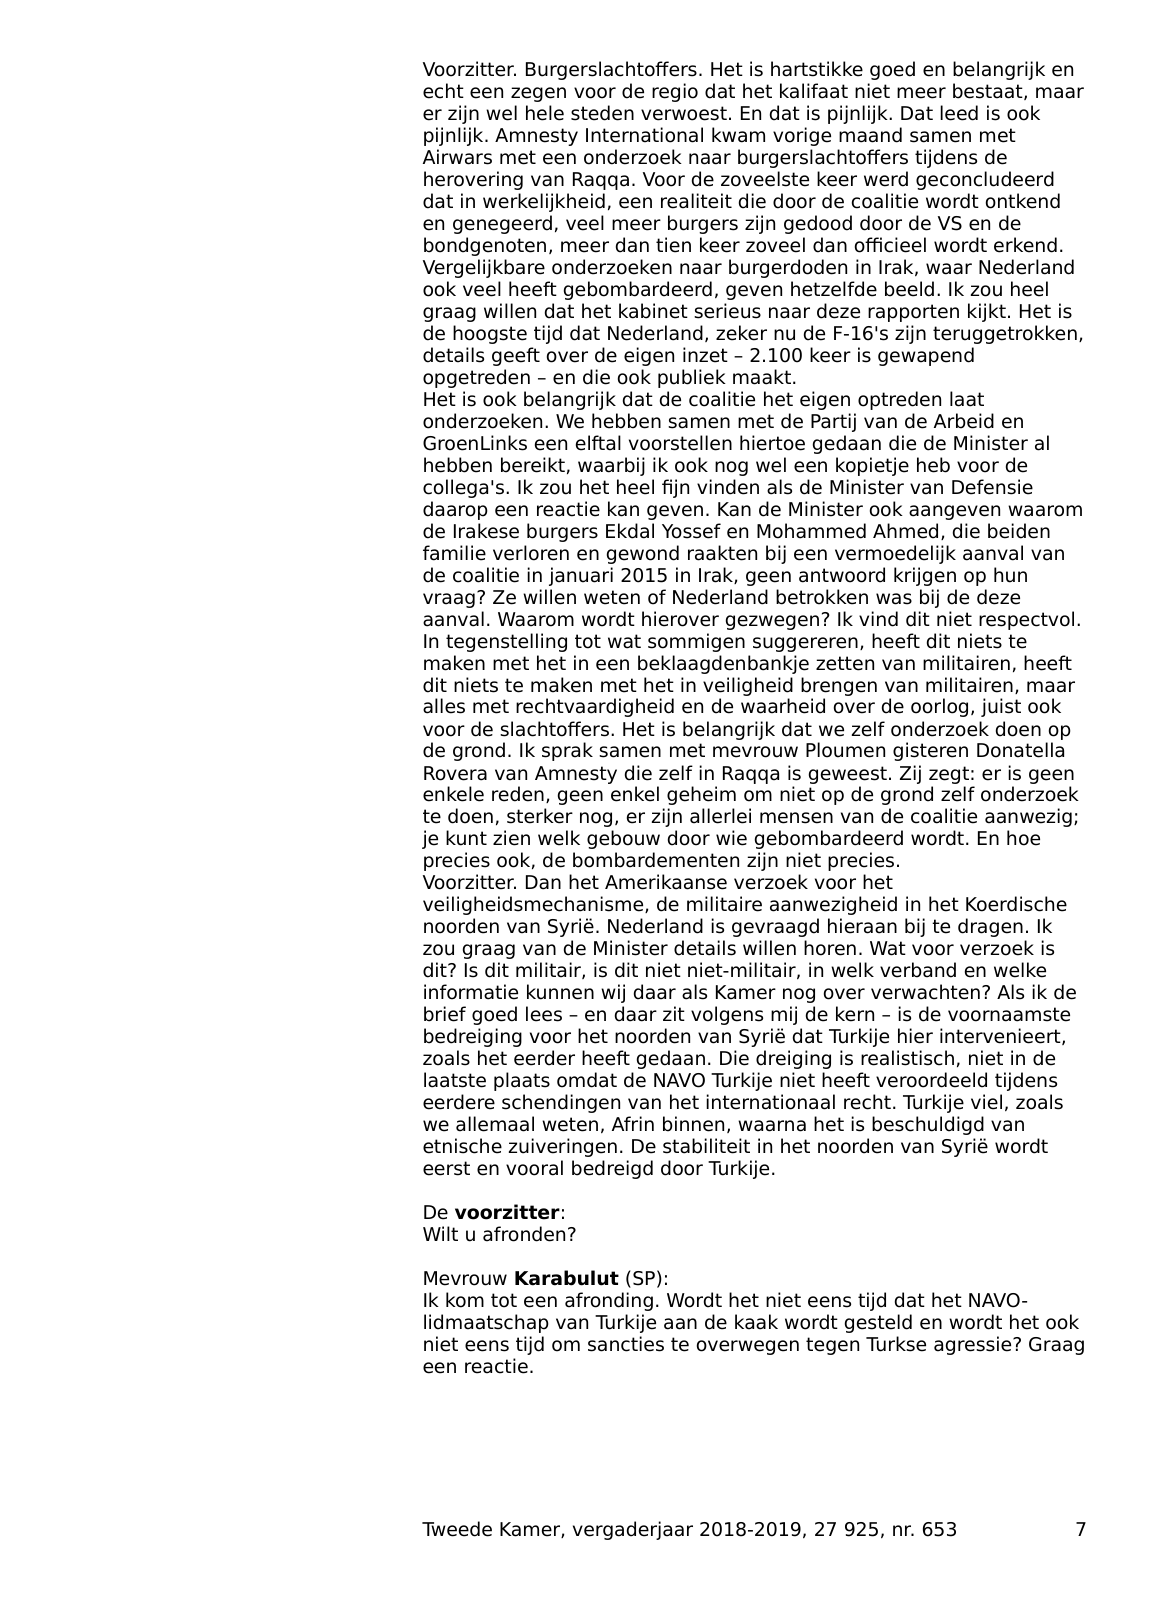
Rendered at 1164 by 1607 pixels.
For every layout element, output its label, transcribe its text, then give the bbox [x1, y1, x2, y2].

text Mevrouw Karabulut (SP): [422, 1268, 1087, 1290]
text Het is ook belangrijk dat de coalitie het eigen optreden laat onderzoeken. We hebben samen met de Partij van de Arbeid en GroenLinks een elftal voorstellen hiertoe gedaan die de Minister al hebben bereikt, waarbij ik ook nog wel een kopietje heb voor de collega's. Ik zou het heel fijn vinden als de Minister van Defensie daarop een reactie kan geven. Kan de Minister ook aangeven waarom de Irakese burgers Ekdal Yossef en Mohammed Ahmed, die beiden familie verloren en gewond raakten bij een vermoedelijk aanval van de coalitie in januari 2015 in Irak, geen antwoord krijgen op hun vraag? Ze willen weten of Nederland betrokken was bij de deze aanval. Waarom wordt hierover gezwegen? Ik vind dit niet respectvol. In tegenstelling tot wat sommigen suggereren, heeft dit niets te maken met het in een beklaagdenbankje zetten van militairen, heeft dit niets te maken met het in veiligheid brengen van militairen, maar alles met rechtvaardigheid en de waarheid over de oorlog, juist ook voor de slachtoffers. Het is belangrijk dat we zelf onderzoek doen op de grond. Ik sprak samen met mevrouw Ploumen gisteren Donatella Rovera van Amnesty die zelf in Raqqa is geweest. Zij zegt: er is geen enkele reden, geen enkel geheim om niet op de grond zelf onderzoek te doen, sterker nog, er zijn allerlei mensen van de coalitie aanwezig; je kunt zien welk gebouw door wie gebombardeerd wordt. En hoe precies ook, de bombardementen zijn niet precies. [422, 389, 1087, 872]
text Voorzitter. Dan het Amerikaanse verzoek voor het veiligheidsmechanisme, de militaire aanwezigheid in het Koerdische noorden van Syrië. Nederland is gevraagd hieraan bij te dragen. Ik zou graag van de Minister details willen horen. Wat voor verzoek is dit? Is dit militair, is dit niet niet-militair, in welk verband en welke informatie kunnen wij daar als Kamer nog over verwachten? Als ik de brief goed lees – en daar zit volgens mij de kern – is de voornaamste bedreiging voor het noorden van Syrië dat Turkije hier intervenieert, zoals het eerder heeft gedaan. Die dreiging is realistisch, niet in de laatste plaats omdat de NAVO Turkije niet heeft veroordeeld tijdens eerdere schendingen van het internationaal recht. Turkije viel, zoals we allemaal weten, Afrin binnen, waarna het is beschuldigd van etnische zuiveringen. De stabiliteit in het noorden van Syrië wordt eerst en vooral bedreigd door Turkije. [422, 872, 1087, 1180]
text Wilt u afronden? [422, 1224, 1087, 1246]
text Voorzitter. Burgerslachtoffers. Het is hartstikke goed en belangrijk en echt een zegen voor de regio dat het kalifaat niet meer bestaat, maar er zijn wel hele steden verwoest. En dat is pijnlijk. Dat leed is ook pijnlijk. Amnesty International kwam vorige maand samen met Airwars met een onderzoek naar burgerslachtoffers tijdens de herovering van Raqqa. Voor de zoveelste keer werd geconcludeerd dat in werkelijkheid, een realiteit die door de coalitie wordt ontkend en genegeerd, veel meer burgers zijn gedood door de VS en de bondgenoten, meer dan tien keer zoveel dan officieel wordt erkend. Vergelijkbare onderzoeken naar burgerdoden in Irak, waar Nederland ook veel heeft gebombardeerd, geven hetzelfde beeld. Ik zou heel graag willen dat het kabinet serieus naar deze rapporten kijkt. Het is de hoogste tijd dat Nederland, zeker nu de F-16's zijn teruggetrokken, details geeft over de eigen inzet – 2.100 keer is gewapend opgetreden – en die ook publiek maakt. [422, 59, 1087, 389]
text De voorzitter: [422, 1202, 1087, 1224]
text Ik kom tot een afronding. Wordt het niet eens tijd dat het NAVO-lidmaatschap van Turkije aan de kaak wordt gesteld en wordt het ook niet eens tijd om sancties te overwegen tegen Turkse agressie? Graag een reactie. [422, 1290, 1087, 1378]
